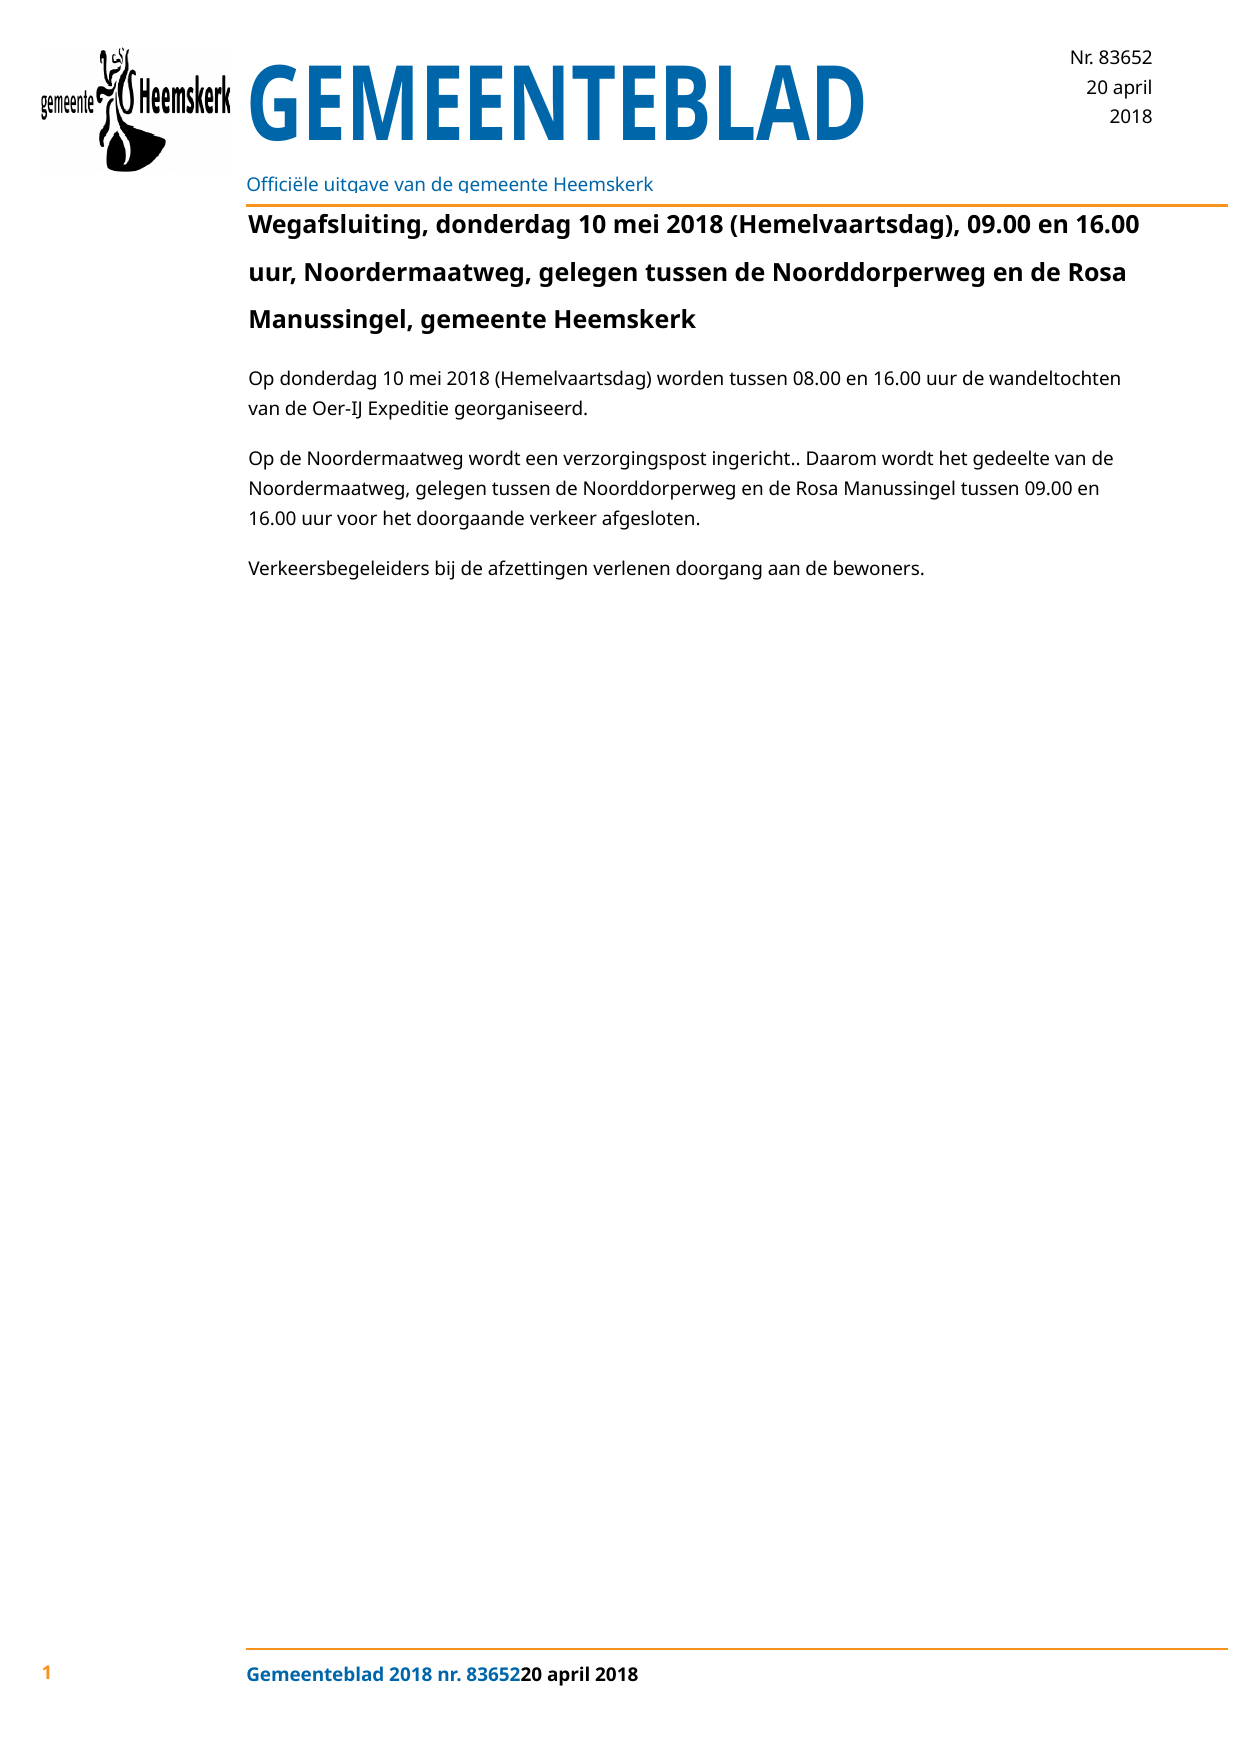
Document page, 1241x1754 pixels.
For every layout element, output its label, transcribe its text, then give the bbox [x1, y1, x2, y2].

text Op donderdag 10 mei 2018 (Hemelvaartsdag) worden tussen 08.00 en 16.00 uur de wandeltochten van de Oer-IJ Expeditie georganiseerd. [248, 366, 1152, 421]
text Verkeersbegeleiders bij de afzettingen verlenen doorgang aan de bewoners. [248, 555, 1152, 581]
text Wegafsluiting, donderdag 10 mei 2018 (Hemelvaartsdag), 09.00 en 16.00 uur, Noordermaatweg, gelegen tussen de Noorddorperweg en de Rosa Manussingel, gemeente Heemskerk [248, 207, 1152, 336]
text Op de Noordermaatweg wordt een verzorgingspost ingericht.. Daarom wordt het gedeelte van de Noordermaatweg, gelegen tussen de Noorddorperweg en de Rosa Manussingel tussen 09.00 en 16.00 uur voor het doorgaande verkeer afgesloten. [248, 446, 1152, 530]
picture [41, 47, 231, 172]
